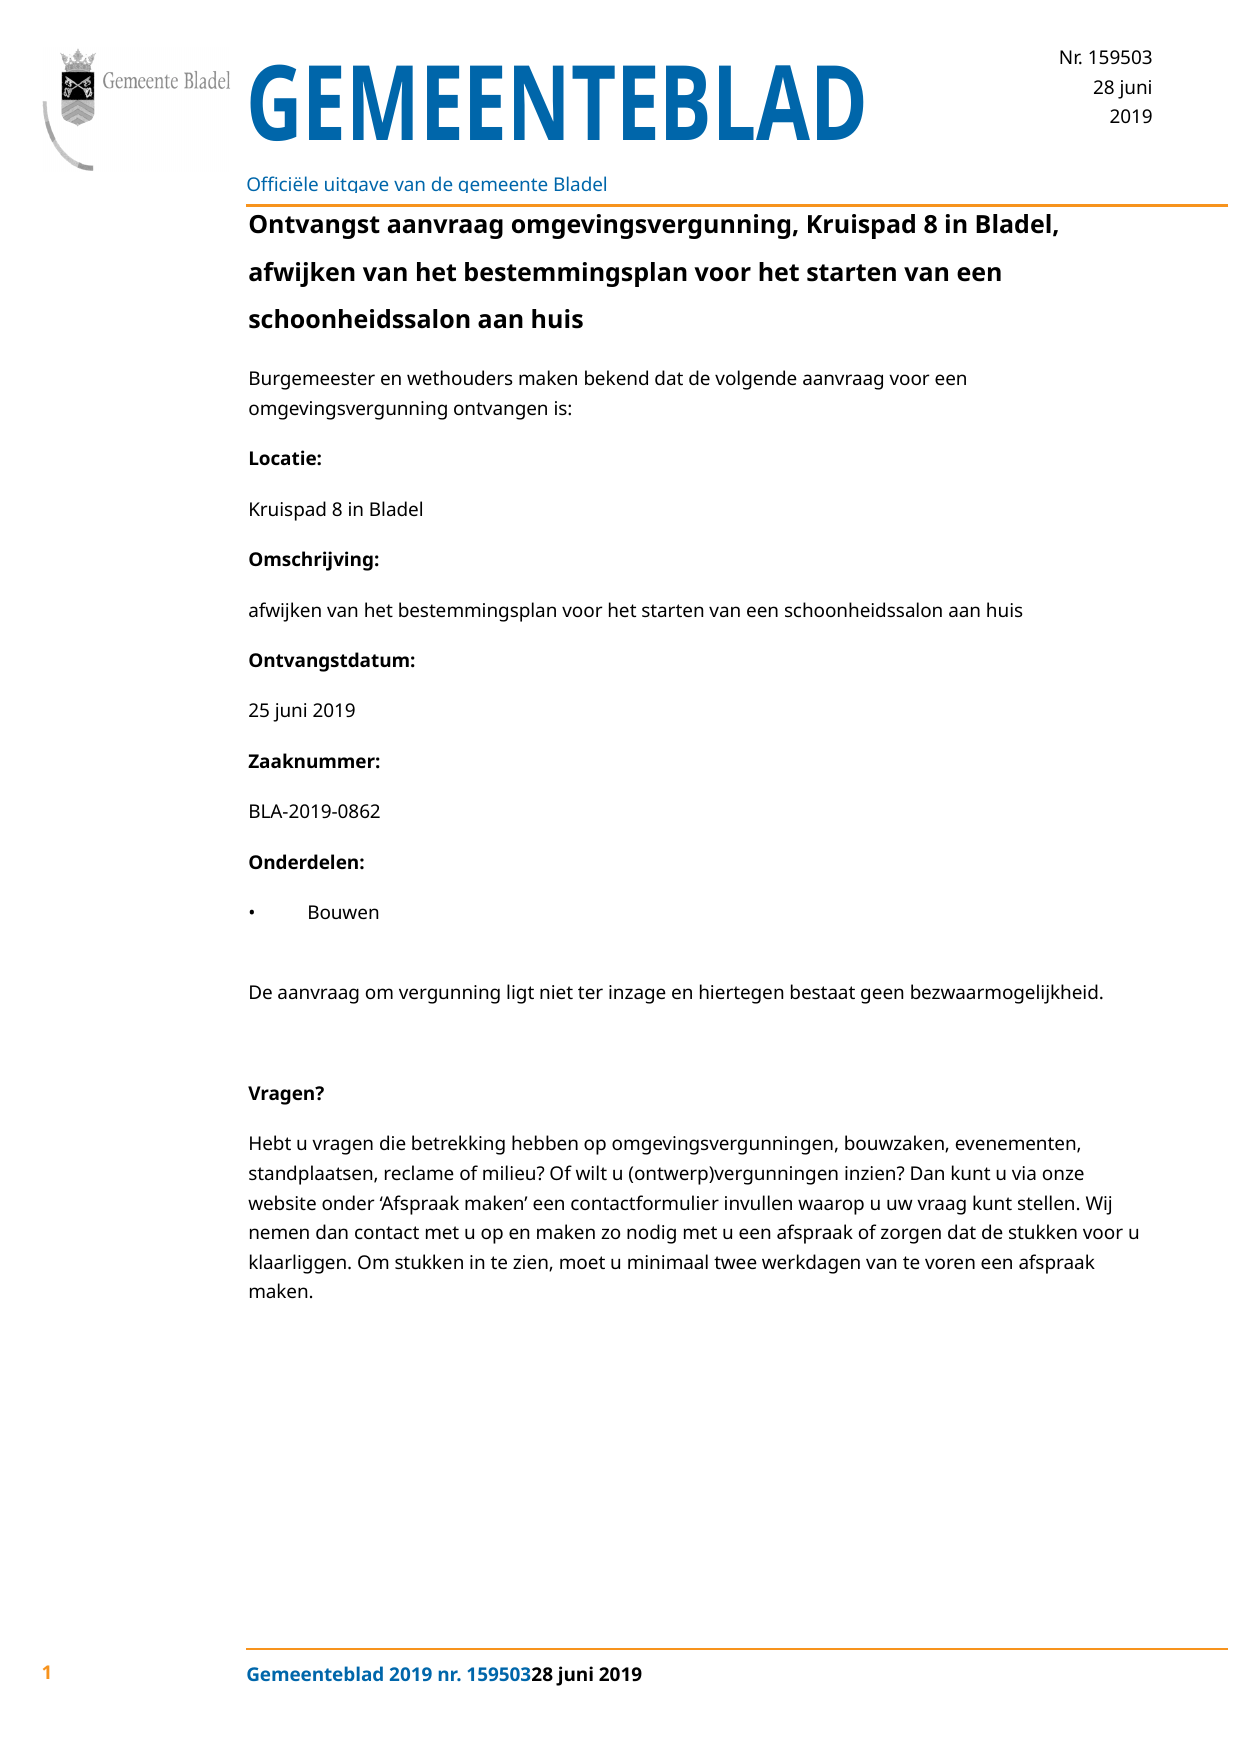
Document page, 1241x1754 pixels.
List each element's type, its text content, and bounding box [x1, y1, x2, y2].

text Omschrijving: [248, 546, 1152, 572]
text afwijken van het bestemmingsplan voor het starten van een schoonheidssalon aan huis [248, 597, 1152, 622]
text BLA-2019-0862 [248, 798, 1152, 824]
text Vragen? [248, 1080, 1152, 1106]
text Locatie: [248, 446, 1152, 471]
text De aanvraag om vergunning ligt niet ter inzage en hiertegen bestaat geen bezwaarmogelijkheid. [248, 979, 1152, 1005]
text Burgemeester en wethouders maken bekend dat de volgende aanvraag voor een omgevingsvergunning ontvangen is: [248, 366, 1152, 421]
text 25 juni 2019 [248, 698, 1152, 723]
text Onderdelen: [248, 849, 1152, 874]
text Hebt u vragen die betrekking hebben op omgevingsvergunningen, bouwzaken, evenementen, standplaatsen, reclame of milieu? Of wilt u (ontwerp)vergunningen inzien? Dan kunt u via onze website onder ‘Afspraak maken’ een contactformulier invullen waarop u uw vraag kunt stellen. Wij nemen dan contact met u op en maken zo nodig met u een afspraak of zorgen dat de stukken voor u klaarliggen. Om stukken in te zien, moet u minimaal twee werkdagen van te voren een afspraak maken. [248, 1131, 1152, 1304]
text Zaaknummer: [248, 748, 1152, 774]
list Bouwen [248, 899, 1152, 925]
picture [41, 47, 231, 172]
text Ontvangst aanvraag omgevingsvergunning, Kruispad 8 in Bladel, afwijken van het bestemmingsplan voor het starten van een schoonheidssalon aan huis [248, 207, 1152, 336]
text Ontvangstdatum: [248, 647, 1152, 673]
text Kruispad 8 in Bladel [248, 496, 1152, 522]
